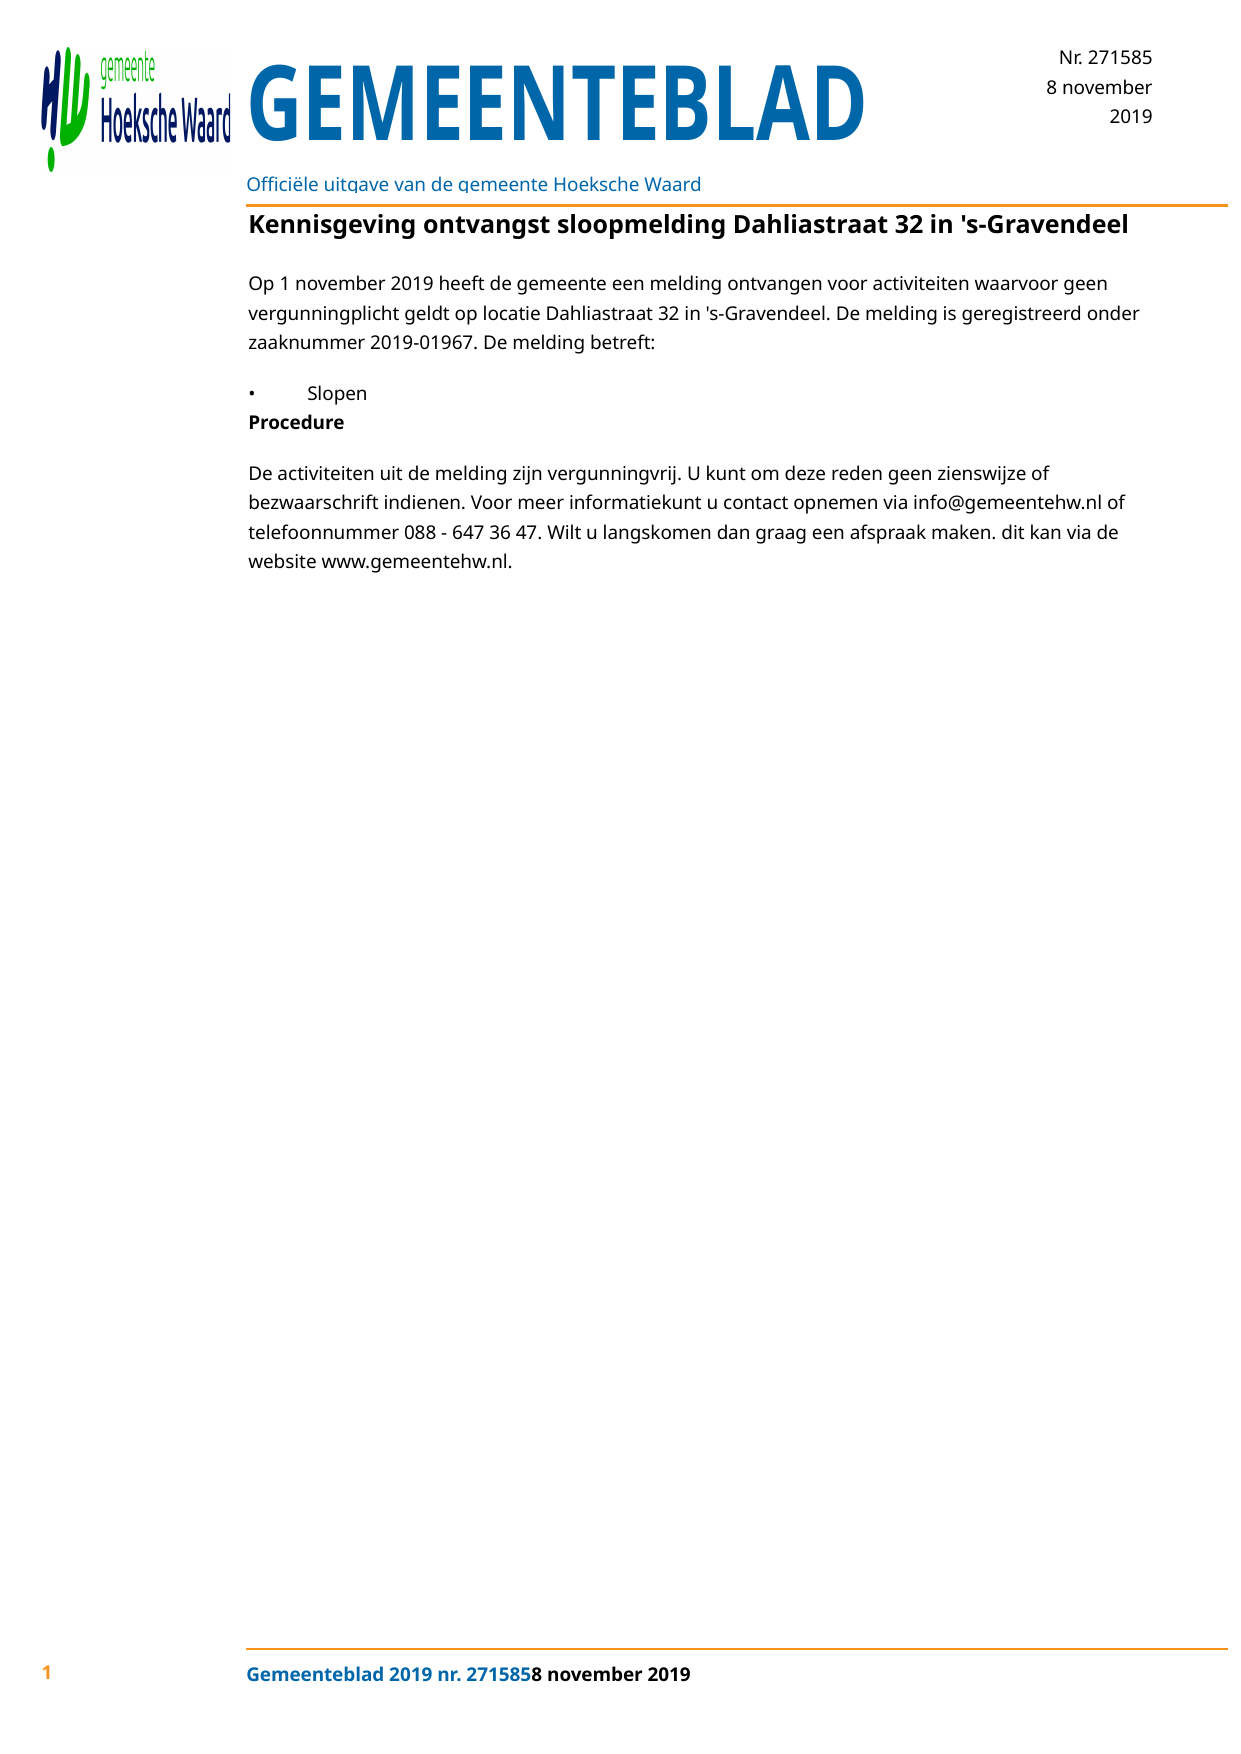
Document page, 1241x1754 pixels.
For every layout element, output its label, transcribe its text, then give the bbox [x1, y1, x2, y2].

picture [41, 47, 231, 172]
text Op 1 november 2019 heeft de gemeente een melding ontvangen voor activiteiten waarvoor geen vergunningplicht geldt op locatie Dahliastraat 32 in 's-Gravendeel. De melding is geregistreerd onder zaaknummer 2019-01967. De melding betreft: [248, 270, 1152, 355]
text Procedure [248, 409, 1152, 435]
list Slopen [248, 380, 1152, 406]
text Kennisgeving ontvangst sloopmelding Dahliastraat 32 in 's-Gravendeel [248, 207, 1152, 241]
text De activiteiten uit de melding zijn vergunningvrij. U kunt om deze reden geen zienswijze of bezwaarschrift indienen. Voor meer informatiekunt u contact opnemen via info@gemeentehw.nl of telefoonnummer 088 - 647 36 47. Wilt u langskomen dan graag een afspraak maken. dit kan via de website www.gemeentehw.nl. [248, 460, 1152, 574]
